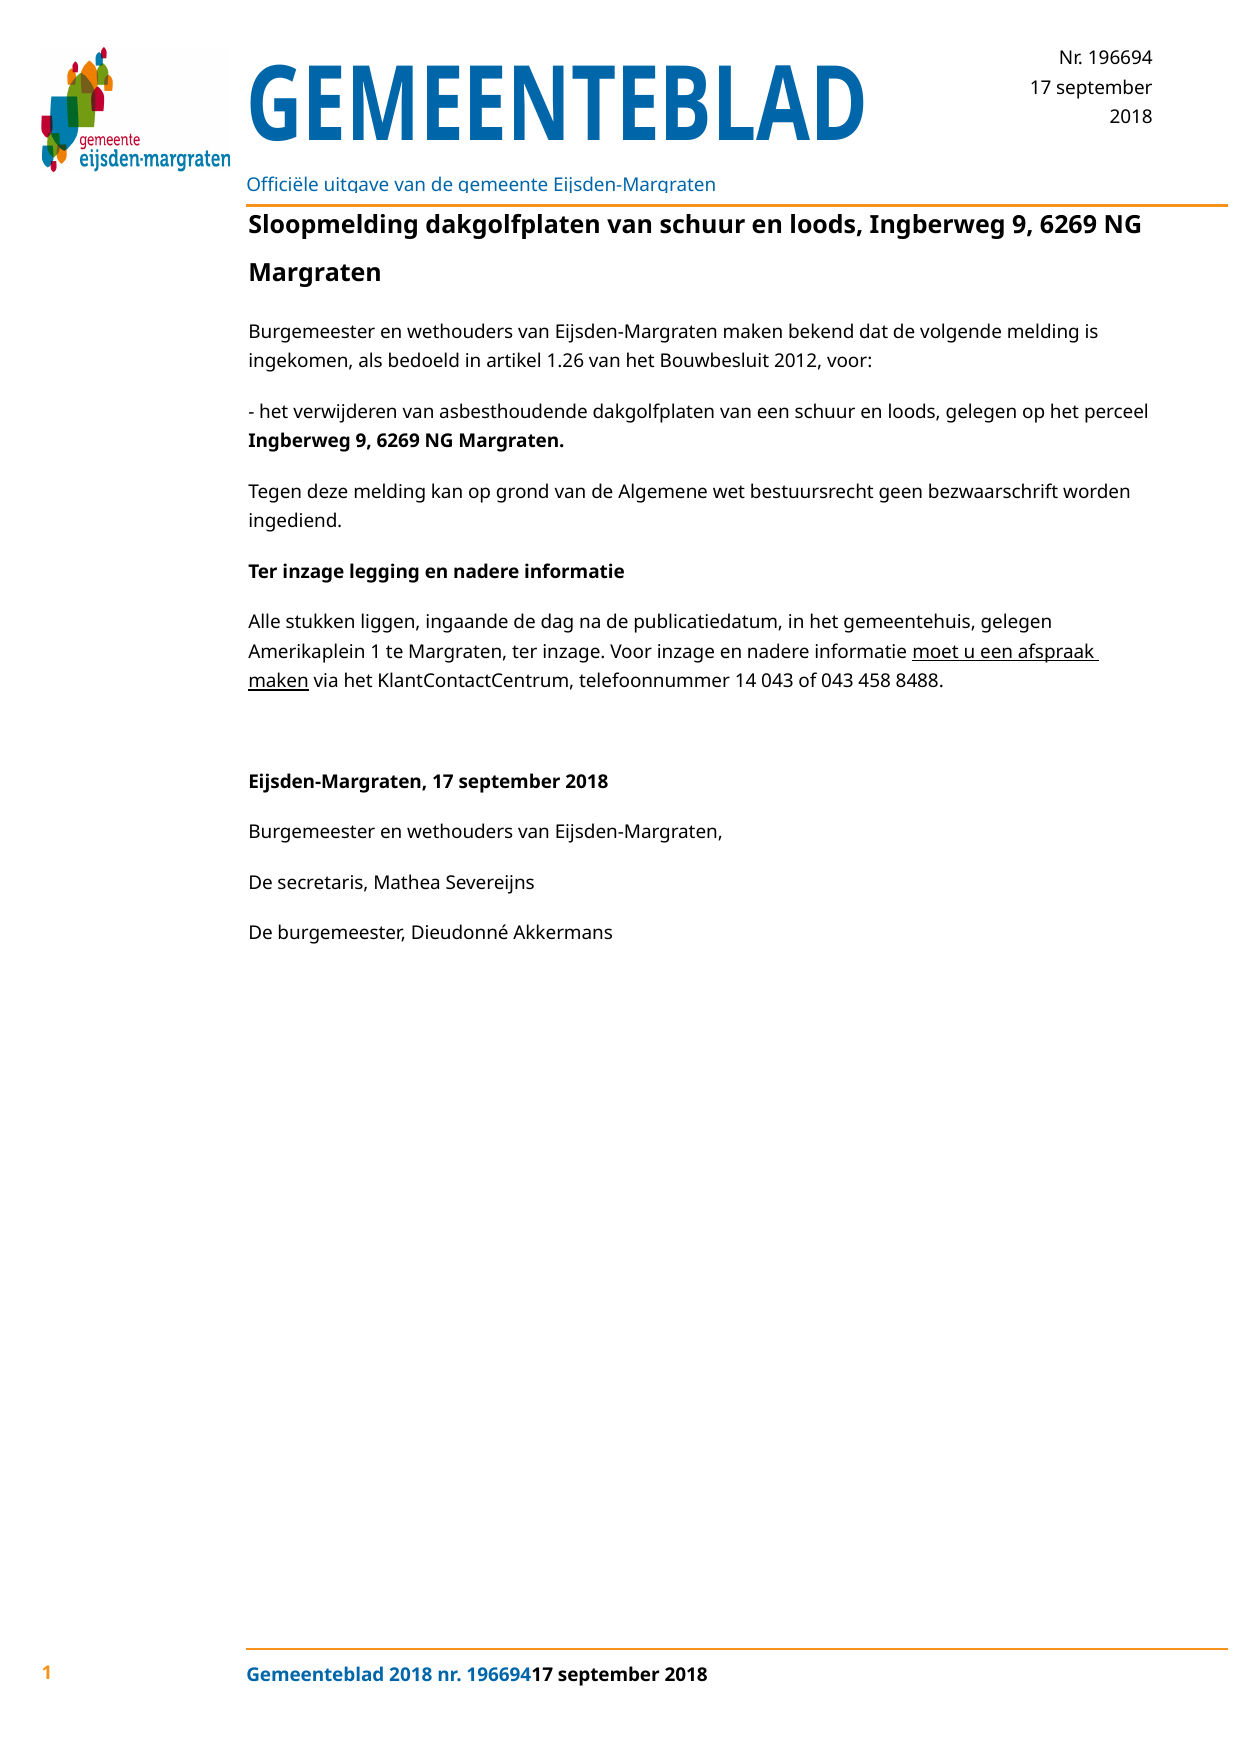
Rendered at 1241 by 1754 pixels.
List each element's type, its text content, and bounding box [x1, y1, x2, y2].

text Burgemeester en wethouders van Eijsden-Margraten maken bekend dat de volgende melding is ingekomen, als bedoeld in artikel 1.26 van het Bouwbesluit 2012, voor: [248, 318, 1152, 373]
text De burgemeester, Dieudonné Akkermans [248, 919, 1152, 945]
text Sloopmelding dakgolfplaten van schuur en loods, Ingberweg 9, 6269 NG Margraten [248, 207, 1152, 288]
text De secretaris, Mathea Severeijns [248, 869, 1152, 895]
text Ter inzage legging en nadere informatie [248, 558, 1152, 584]
text - het verwijderen van asbesthoudende dakgolfplaten van een schuur en loods, gelegen op het perceel Ingberweg 9, 6269 NG Margraten. [248, 398, 1152, 453]
text Burgemeester en wethouders van Eijsden-Margraten, [248, 819, 1152, 844]
text Tegen deze melding kan op grond van de Algemene wet bestuursrecht geen bezwaarschrift worden ingediend. [248, 478, 1152, 533]
text Alle stukken liggen, ingaande de dag na de publicatiedatum, in het gemeentehuis, gelegen Amerikaplein 1 te Margraten, ter inzage. Voor inzage en nadere informatie moet u een afspraak maken via het KlantContactCentrum, telefoonnummer 14 043 of 043 458 8488. [248, 608, 1152, 693]
picture [41, 47, 231, 172]
text Eijsden-Margraten, 17 september 2018 [248, 768, 1152, 794]
